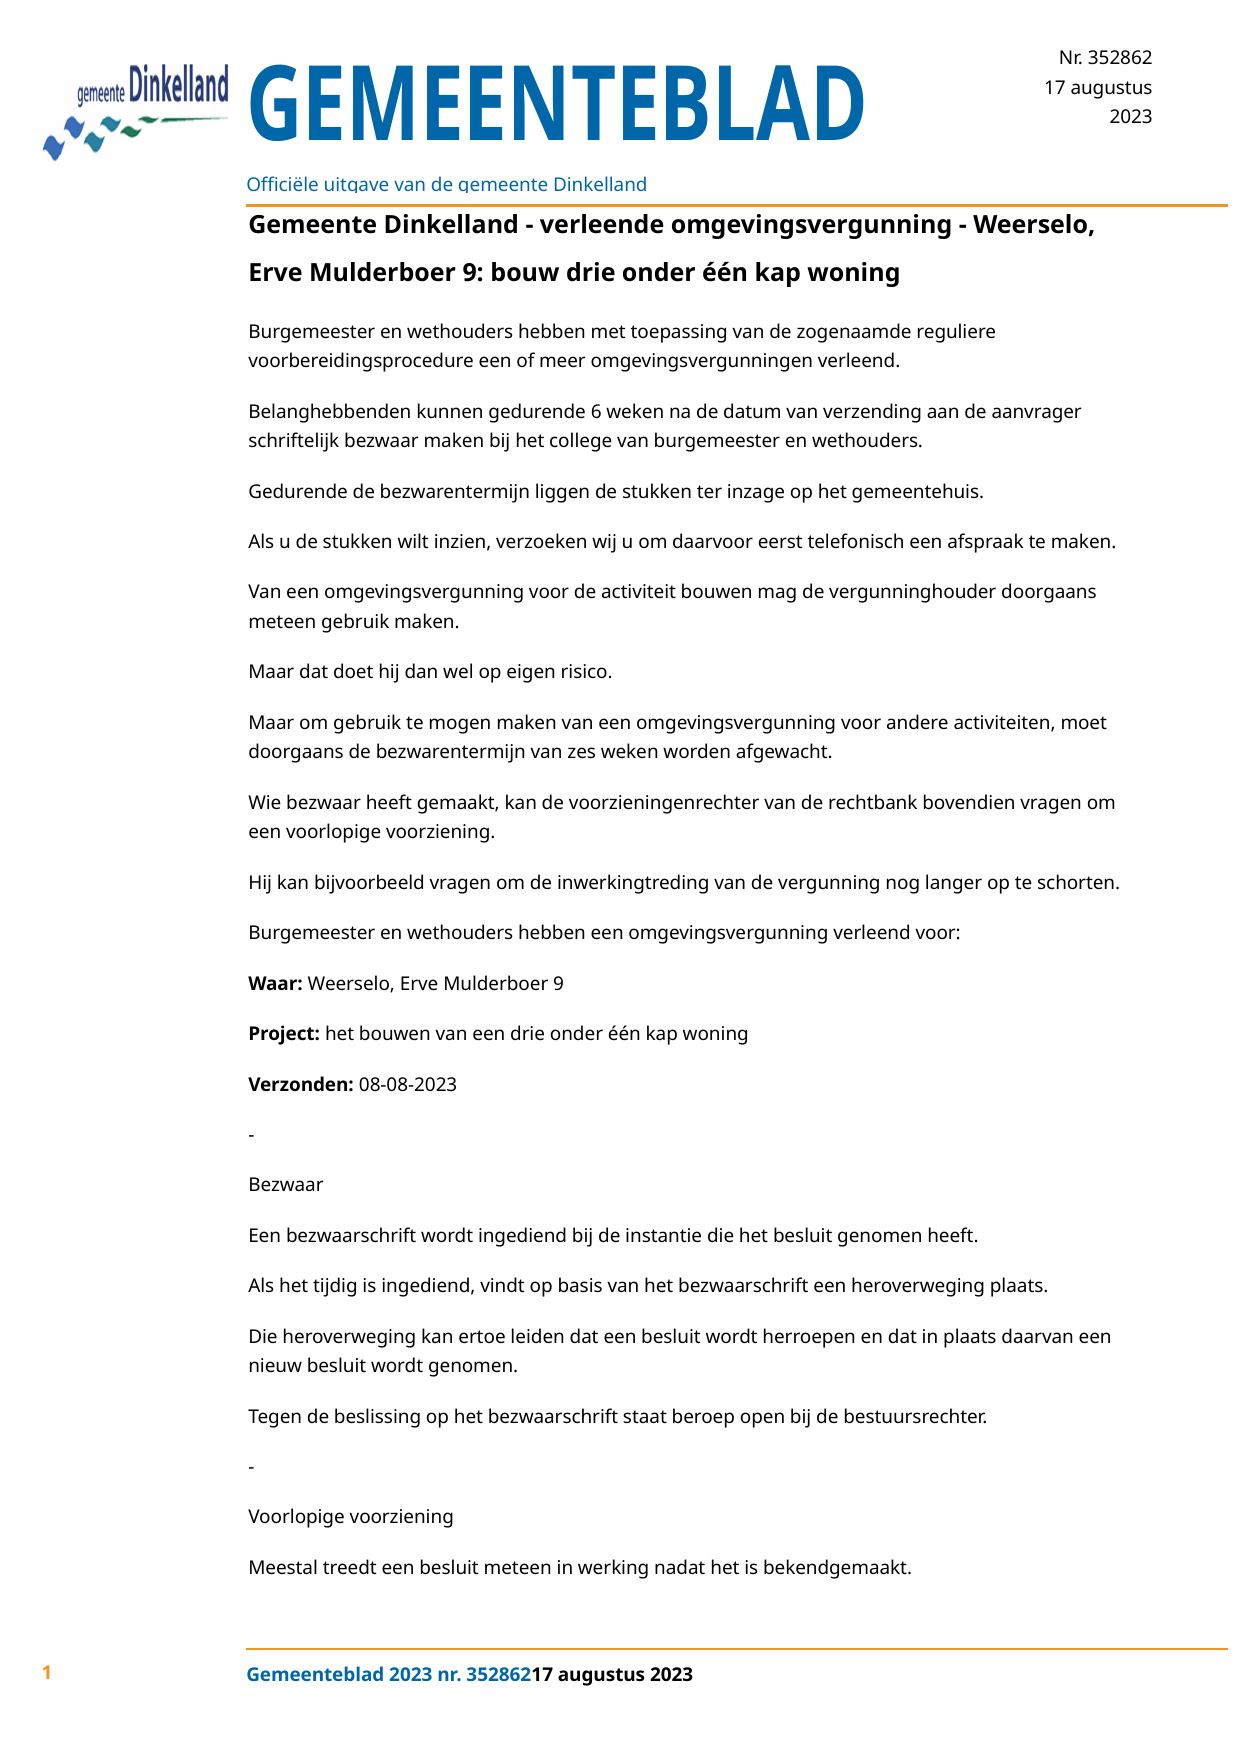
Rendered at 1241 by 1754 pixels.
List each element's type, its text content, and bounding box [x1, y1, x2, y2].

text Van een omgevingsvergunning voor de activiteit bouwen mag de vergunninghouder doorgaans meteen gebruik maken. [248, 579, 1152, 634]
text Als het tijdig is ingediend, vindt op basis van het bezwaarschrift een heroverweging plaats. [248, 1272, 1152, 1298]
text Burgemeester en wethouders hebben een omgevingsvergunning verleend voor: [248, 919, 1152, 945]
text Bezwaar [248, 1172, 1152, 1197]
text Belanghebbenden kunnen gedurende 6 weken na de datum van verzending aan de aanvrager schriftelijk bezwaar maken bij het college van burgemeester en wethouders. [248, 398, 1152, 453]
picture [41, 47, 231, 172]
text Maar dat doet hij dan wel op eigen risico. [248, 659, 1152, 684]
text Gemeente Dinkelland - verleende omgevingsvergunning - Weerselo, Erve Mulderboer 9: bouw drie onder één kap woning [248, 207, 1152, 288]
text Wie bezwaar heeft gemaakt, kan de voorzieningenrechter van de rechtbank bovendien vragen om een voorlopige voorziening. [248, 789, 1152, 844]
text Die heroverweging kan ertoe leiden dat een besluit wordt herroepen en dat in plaats daarvan een nieuw besluit wordt genomen. [248, 1323, 1152, 1378]
text Waar: Weerselo, Erve Mulderboer 9 [248, 970, 1152, 996]
text Een bezwaarschrift wordt ingediend bij de instantie die het besluit genomen heeft. [248, 1222, 1152, 1248]
text Voorlopige voorziening [248, 1504, 1152, 1529]
text - [248, 1121, 1152, 1147]
text Gedurende de bezwarentermijn liggen de stukken ter inzage op het gemeentehuis. [248, 478, 1152, 504]
text Tegen de beslissing op het bezwaarschrift staat beroep open bij de bestuursrechter. [248, 1403, 1152, 1429]
text Hij kan bijvoorbeeld vragen om de inwerkingtreding van de vergunning nog langer op te schorten. [248, 869, 1152, 895]
text Verzonden: 08-08-2023 [248, 1071, 1152, 1097]
text Project: het bouwen van een drie onder één kap woning [248, 1020, 1152, 1046]
text - [248, 1453, 1152, 1479]
text Maar om gebruik te mogen maken van een omgevingsvergunning voor andere activiteiten, moet doorgaans de bezwarentermijn van zes weken worden afgewacht. [248, 709, 1152, 764]
text Burgemeester en wethouders hebben met toepassing van de zogenaamde reguliere voorbereidingsprocedure een of meer omgevingsvergunningen verleend. [248, 318, 1152, 373]
text Meestal treedt een besluit meteen in werking nadat het is bekendgemaakt. [248, 1554, 1152, 1580]
text Als u de stukken wilt inzien, verzoeken wij u om daarvoor eerst telefonisch een afspraak te maken. [248, 528, 1152, 554]
